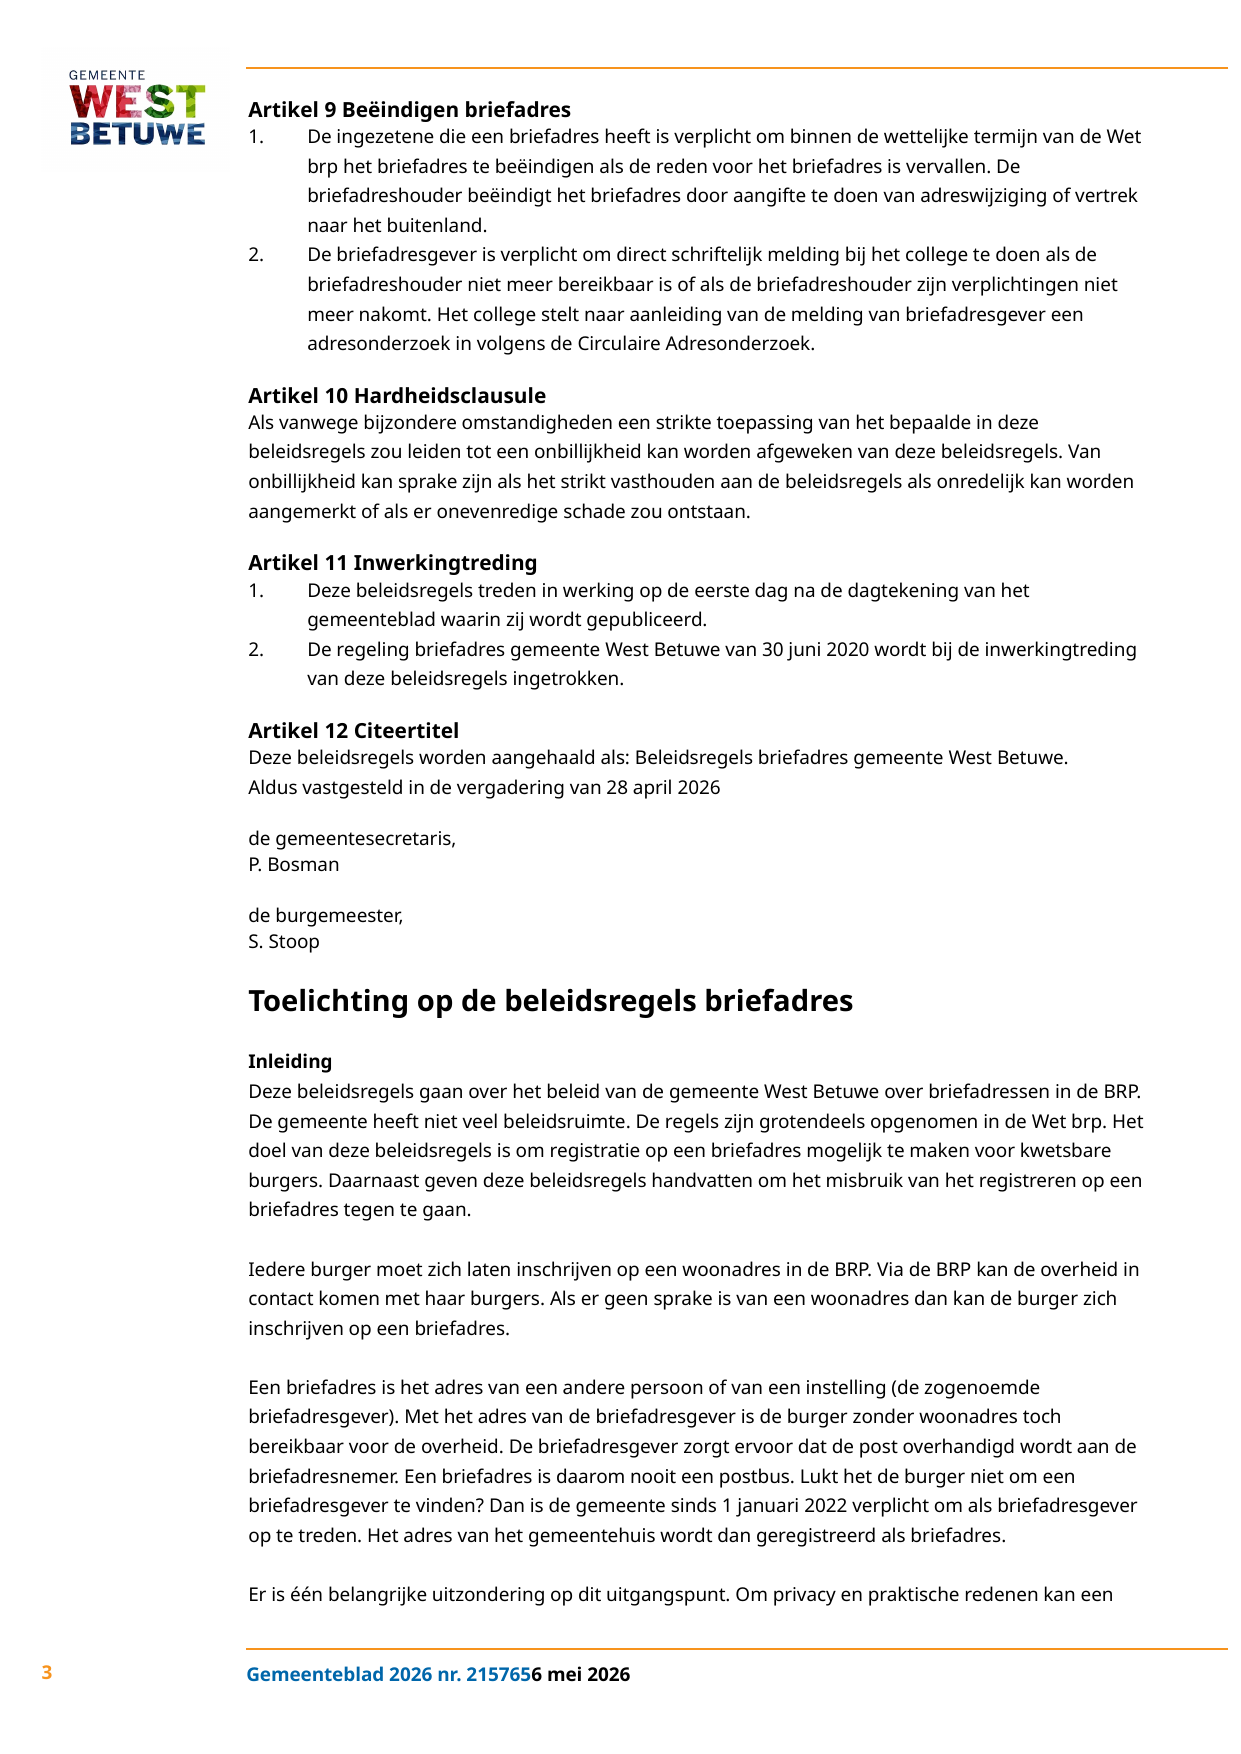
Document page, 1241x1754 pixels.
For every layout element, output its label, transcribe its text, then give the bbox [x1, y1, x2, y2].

list De briefadresgever is verplicht om direct schriftelijk melding bij het college te doen als de briefadreshouder niet meer bereikbaar is of als de briefadreshouder zijn verplichtingen niet meer nakomt. Het college stelt naar aanleiding van de melding van briefadresgever een adresonderzoek in volgens de Circulaire Adresonderzoek. [248, 242, 1152, 356]
list De regeling briefadres gemeente West Betuwe van 30 juni 2020 wordt bij de inwerkingtreding van deze beleidsregels ingetrokken. [248, 636, 1152, 691]
text Aldus vastgesteld in de vergadering van 28 april 2026 [248, 774, 1152, 800]
text Artikel 11 Inwerkingtreding [248, 548, 1152, 577]
text de gemeentesecretaris, [248, 825, 1152, 851]
text P. Bosman [248, 851, 1152, 877]
text Een briefadres is het adres van een andere persoon of van een instelling (de zogenoemde briefadresgever). Met het adres van de briefadresgever is de burger zonder woonadres toch bereikbaar voor de overheid. De briefadresgever zorgt ervoor dat de post overhandigd wordt aan de briefadresnemer. Een briefadres is daarom nooit een postbus. Lukt het de burger niet om een briefadresgever te vinden? Dan is de gemeente sinds 1 januari 2022 verplicht om als briefadresgever op te treden. Het adres van het gemeentehuis wordt dan geregistreerd als briefadres. [248, 1374, 1152, 1548]
text Artikel 12 Citeertitel [248, 716, 1152, 744]
text de burgemeester, [248, 903, 1152, 928]
text Deze beleidsregels gaan over het beleid van de gemeente West Betuwe over briefadressen in de BRP. De gemeente heeft niet veel beleidsruimte. De regels zijn grotendeels opgenomen in de Wet brp. Het doel van deze beleidsregels is om registratie op een briefadres mogelijk te maken voor kwetsbare burgers. Daarnaast geven deze beleidsregels handvatten om het misbruik van het registreren op een briefadres tegen te gaan. [248, 1078, 1152, 1222]
text Iedere burger moet zich laten inschrijven op een woonadres in de BRP. Via de BRP kan de overheid in contact komen met haar burgers. Als er geen sprake is van een woonadres dan kan de burger zich inschrijven op een briefadres. [248, 1256, 1152, 1341]
text S. Stoop [248, 928, 1152, 954]
text Toelichting op de beleidsregels briefadres [248, 980, 1152, 1019]
text Artikel 9 Beëindigen briefadres [248, 95, 1152, 123]
text Inleiding [248, 1049, 1152, 1074]
text Artikel 10 Hardheidsclausule [248, 381, 1152, 409]
list De ingezetene die een briefadres heeft is verplicht om binnen de wettelijke termijn van de Wet brp het briefadres te beëindigen als de reden voor het briefadres is vervallen. De briefadreshouder beëindigt het briefadres door aangifte te doen van adreswijziging of vertrek naar het buitenland. [248, 123, 1152, 238]
picture [41, 47, 231, 172]
text Er is één belangrijke uitzondering op dit uitgangspunt. Om privacy en praktische redenen kan een [248, 1581, 1152, 1607]
list Deze beleidsregels treden in werking op de eerste dag na de dagtekening van het gemeenteblad waarin zij wordt gepubliceerd. [248, 577, 1152, 632]
text Deze beleidsregels worden aangehaald als: Beleidsregels briefadres gemeente West Betuwe. [248, 744, 1152, 770]
text Als vanwege bijzondere omstandigheden een strikte toepassing van het bepaalde in deze beleidsregels zou leiden tot een onbillijkheid kan worden afgeweken van deze beleidsregels. Van onbillijkheid kan sprake zijn als het strikt vasthouden aan de beleidsregels als onredelijk kan worden aangemerkt of als er onevenredige schade zou ontstaan. [248, 409, 1152, 524]
